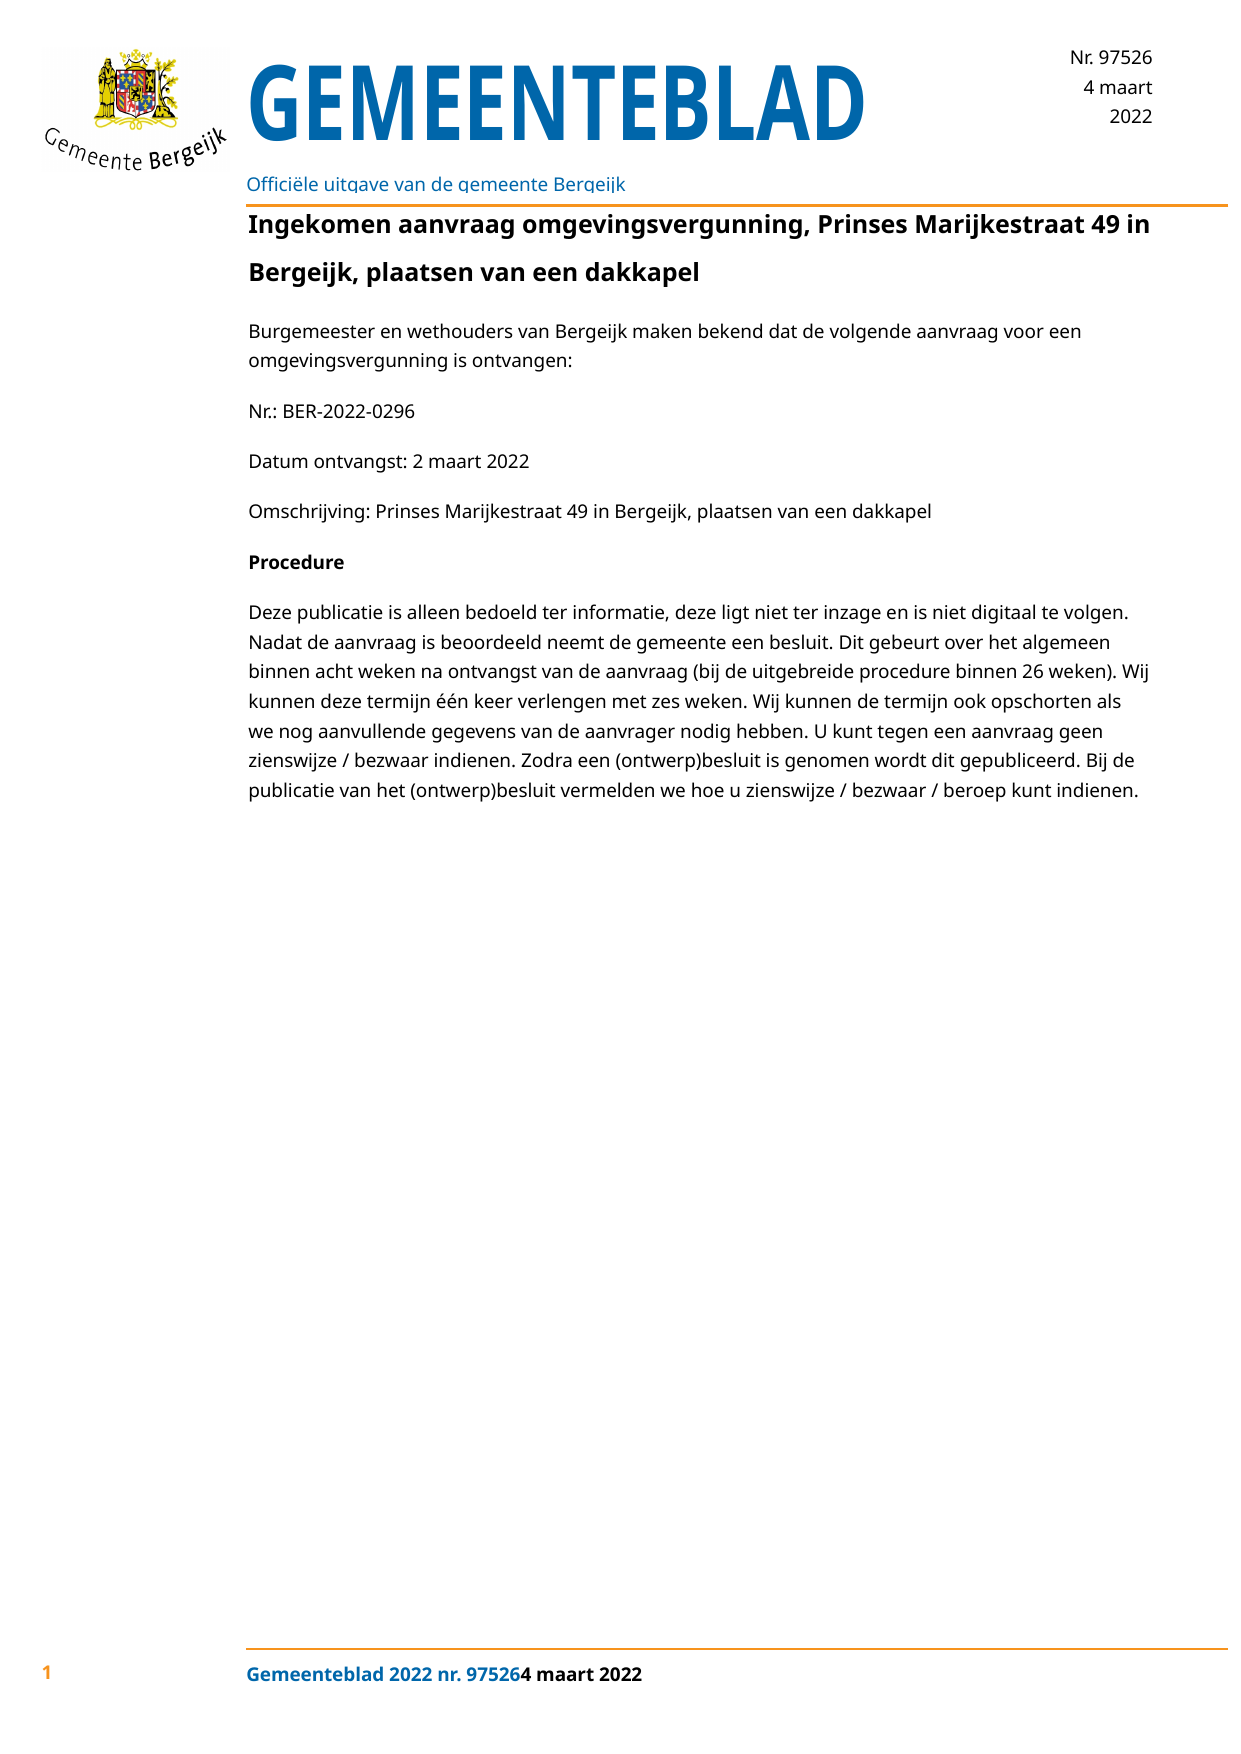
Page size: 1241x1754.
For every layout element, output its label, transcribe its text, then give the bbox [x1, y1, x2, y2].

text Ingekomen aanvraag omgevingsvergunning, Prinses Marijkestraat 49 in Bergeijk, plaatsen van een dakkapel [248, 207, 1152, 288]
picture [41, 47, 231, 172]
text Deze publicatie is alleen bedoeld ter informatie, deze ligt niet ter inzage en is niet digitaal te volgen. Nadat de aanvraag is beoordeeld neemt de gemeente een besluit. Dit gebeurt over het algemeen binnen acht weken na ontvangst van de aanvraag (bij de uitgebreide procedure binnen 26 weken). Wij kunnen deze termijn één keer verlengen met zes weken. Wij kunnen de termijn ook opschorten als we nog aanvullende gegevens van de aanvrager nodig hebben. U kunt tegen een aanvraag geen zienswijze / bezwaar indienen. Zodra een (ontwerp)besluit is genomen wordt dit gepubliceerd. Bij de publicatie van het (ontwerp)besluit vermelden we hoe u zienswijze / bezwaar / beroep kunt indienen. [248, 599, 1152, 803]
text Nr.: BER-2022-0296 [248, 398, 1152, 424]
text Burgemeester en wethouders van Bergeijk maken bekend dat de volgende aanvraag voor een omgevingsvergunning is ontvangen: [248, 318, 1152, 373]
text Omschrijving: Prinses Marijkestraat 49 in Bergeijk, plaatsen van een dakkapel [248, 499, 1152, 524]
text Procedure [248, 549, 1152, 575]
text Datum ontvangst: 2 maart 2022 [248, 448, 1152, 474]
